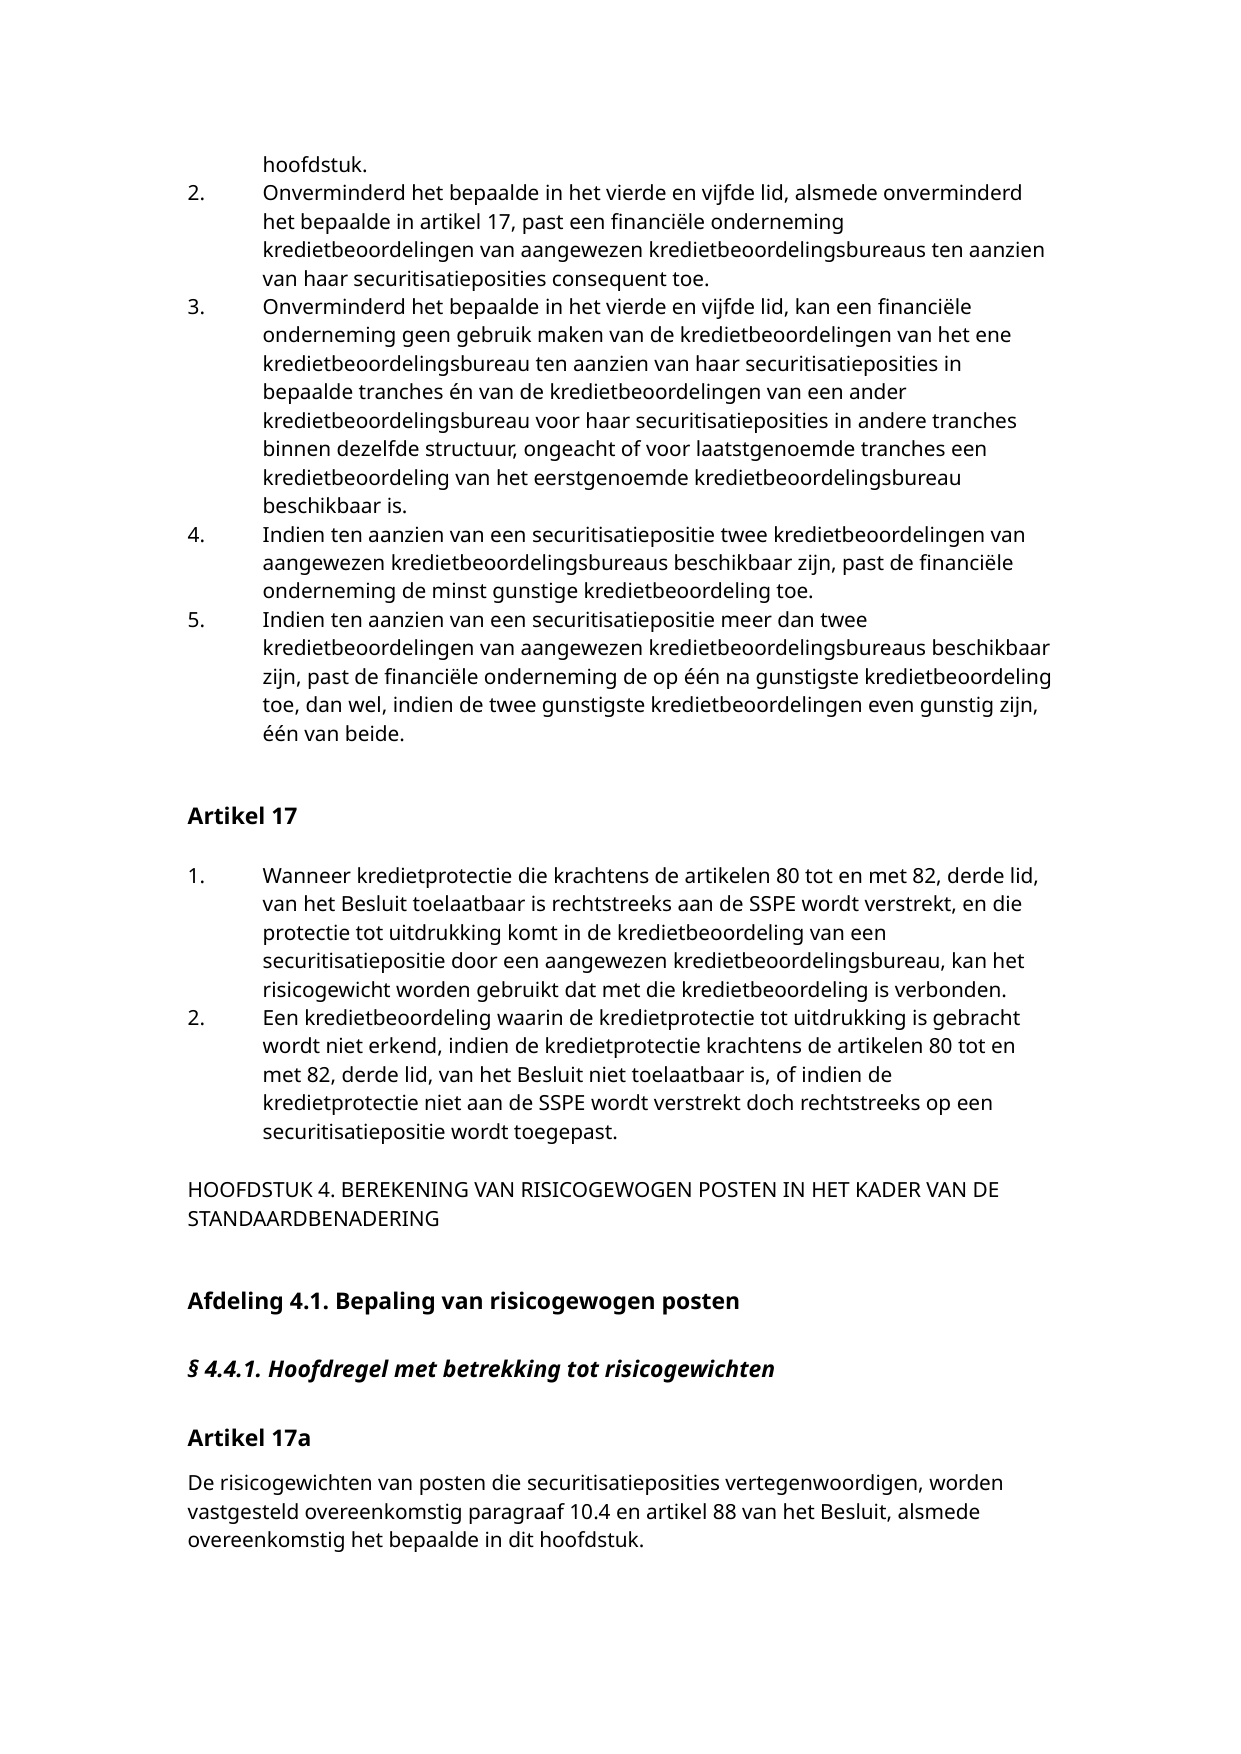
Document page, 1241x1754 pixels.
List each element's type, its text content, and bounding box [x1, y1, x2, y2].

subtitle § 4.4.1. Hoofdregel met betrekking tot risicogewichten [187, 1353, 1053, 1385]
list hoofdstuk. [187, 150, 1053, 178]
list Onverminderd het bepaalde in het vierde en vijfde lid, kan een financiële onderneming geen gebruik maken van de kredietbeoordelingen van het ene kredietbeoordelingsbureau ten aanzien van haar securitisatieposities in bepaalde tranches én van de kredietbeoordelingen van een ander kredietbeoordelingsbureau voor haar securitisatieposities in andere tranches binnen dezelfde structuur, ongeacht of voor laatstgenoemde tranches een kredietbeoordeling van het eerstgenoemde kredietbeoordelingsbureau beschikbaar is. [187, 292, 1053, 520]
list Indien ten aanzien van een securitisatiepositie meer dan twee kredietbeoordelingen van aangewezen kredietbeoordelingsbureaus beschikbaar zijn, past de financiële onderneming de op één na gunstigste kredietbeoordeling toe, dan wel, indien de twee gunstigste kredietbeoordelingen even gunstig zijn, één van beide. [187, 605, 1053, 747]
subtitle Artikel 17 [187, 800, 1053, 831]
subtitle Artikel 17a [187, 1422, 1053, 1453]
text De risicogewichten van posten die securitisatieposities vertegenwoordigen, worden vastgesteld overeenkomstig paragraaf 10.4 en artikel 88 van het Besluit, alsmede overeenkomstig het bepaalde in dit hoofdstuk. [187, 1468, 1053, 1554]
list Onverminderd het bepaalde in het vierde en vijfde lid, alsmede onverminderd het bepaalde in artikel 17, past een financiële onderneming kredietbeoordelingen van aangewezen kredietbeoordelingsbureaus ten aanzien van haar securitisatieposities consequent toe. [187, 178, 1053, 292]
subtitle Afdeling 4.1. Bepaling van risicogewogen posten [187, 1285, 1053, 1316]
list Indien ten aanzien van een securitisatiepositie twee kredietbeoordelingen van aangewezen kredietbeoordelingsbureaus beschikbaar zijn, past de financiële onderneming de minst gunstige kredietbeoordeling toe. [187, 520, 1053, 605]
list Een kredietbeoordeling waarin de kredietprotectie tot uitdrukking is gebracht wordt niet erkend, indien de kredietprotectie krachtens de artikelen 80 tot en met 82, derde lid, van het Besluit niet toelaatbaar is, of indien de kredietprotectie niet aan de SSPE wordt verstrekt doch rechtstreeks op een securitisatiepositie wordt toegepast. [187, 1003, 1053, 1145]
subtitle HOOFDSTUK 4. BEREKENING VAN RISICOGEWOGEN POSTEN IN HET KADER VAN DE STANDAARDBENADERING [187, 1175, 1053, 1232]
list Wanneer kredietprotectie die krachtens de artikelen 80 tot en met 82, derde lid, van het Besluit toelaatbaar is rechtstreeks aan de SSPE wordt verstrekt, en die protectie tot uitdrukking komt in de kredietbeoordeling van een securitisatiepositie door een aangewezen kredietbeoordelingsbureau, kan het risicogewicht worden gebruikt dat met die kredietbeoordeling is verbonden. [187, 861, 1053, 1003]
